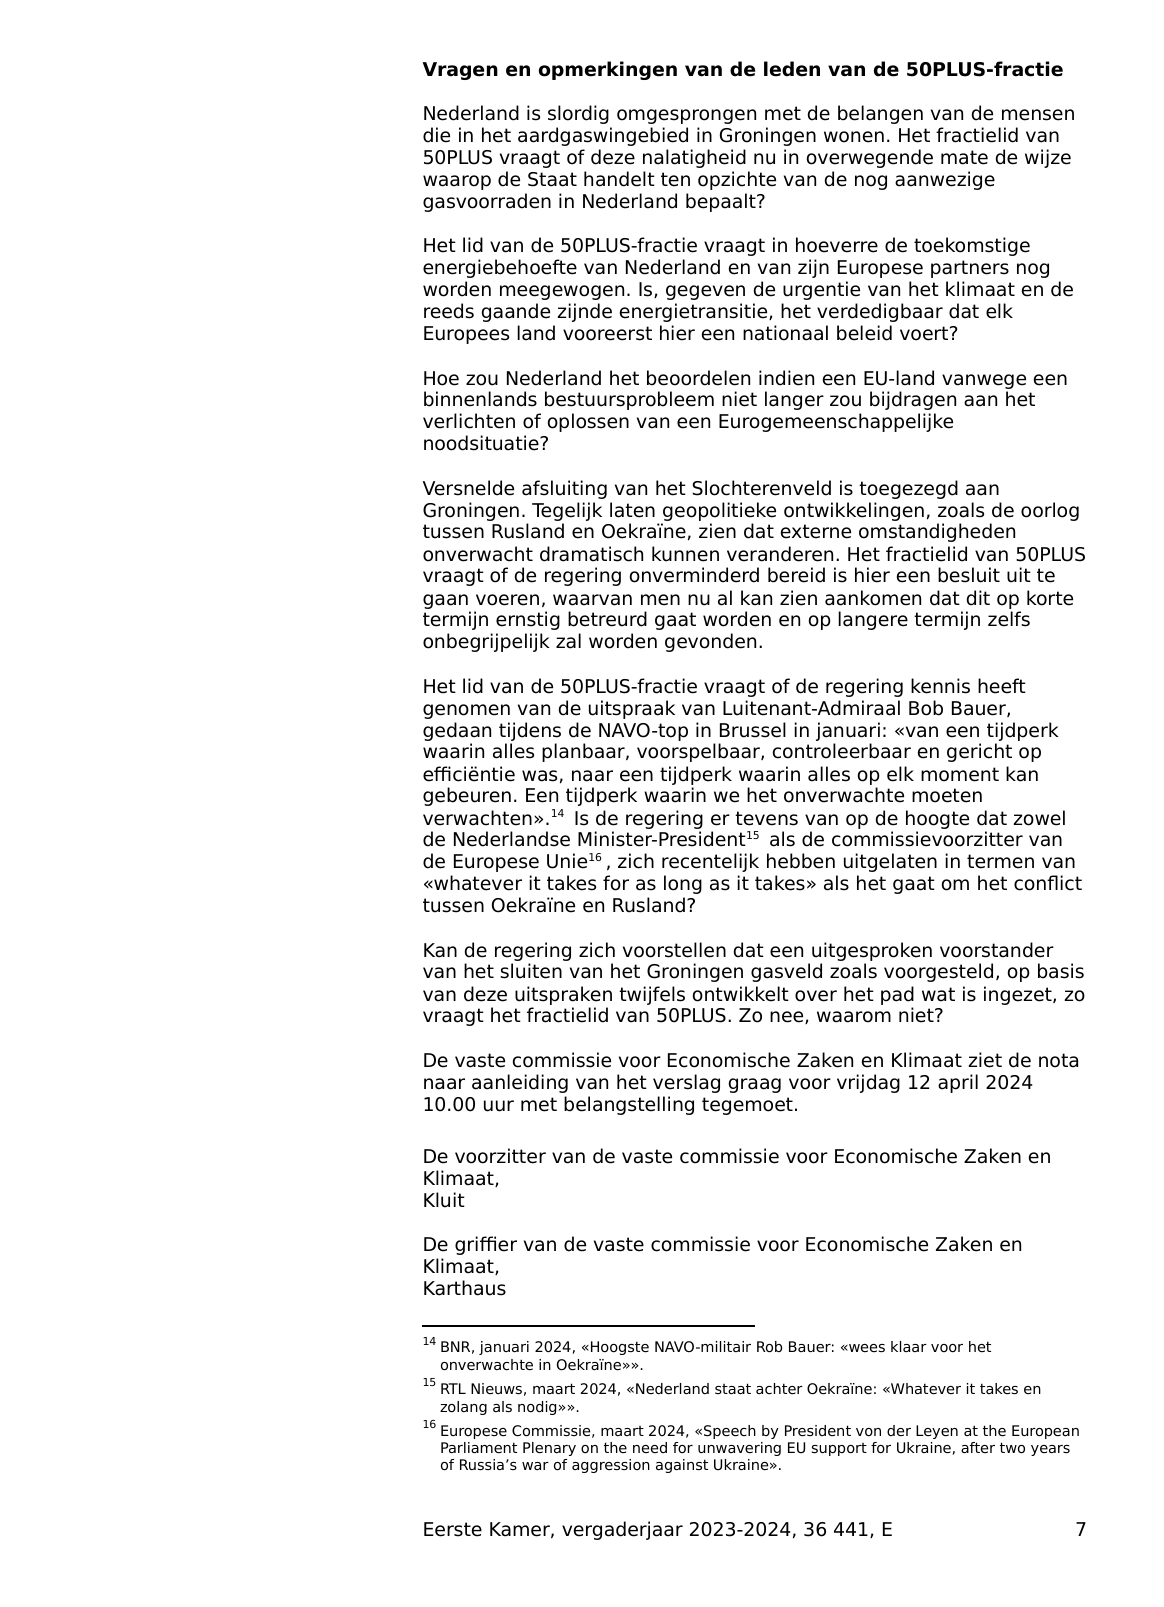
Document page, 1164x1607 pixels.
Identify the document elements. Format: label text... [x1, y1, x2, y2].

text De griffier van de vaste commissie voor Economische Zaken en Klimaat, Karthaus [422, 1234, 1087, 1299]
subtitle Vragen en opmerkingen van de leden van de 50PLUS-fractie [422, 59, 1087, 81]
text Het lid van de 50PLUS-fractie vraagt in hoeverre de toekomstige energiebehoefte van Nederland en van zijn Europese partners nog worden meegewogen. Is, gegeven de urgentie van het klimaat en de reeds gaande zijnde energietransitie, het verdedigbaar dat elk Europees land vooreerst hier een nationaal beleid voert? [422, 235, 1087, 345]
text RTL Nieuws, maart 2024, «Nederland staat achter Oekraïne: «Whatever it takes en zolang als nodig»». [422, 1377, 1087, 1416]
text Het lid van de 50PLUS-fractie vraagt of de regering kennis heeft genomen van de uitspraak van Luitenant-Admiraal Bob Bauer, gedaan tijdens de NAVO-top in Brussel in januari: «van een tijdperk waarin alles planbaar, voorspelbaar, controleerbaar en gericht op efficiëntie was, naar een tijdperk waarin alles op elk moment kan gebeuren. Een tijdperk waarin we het onverwachte moeten verwachten». Is de regering er tevens van op de hoogte dat zowel de Nederlandse Minister-President als de commissievoorzitter van de Europese Unie, zich recentelijk hebben uitgelaten in termen van «whatever it takes for as long as it takes» als het gaat om het conflict tussen Oekraïne en Rusland? [422, 676, 1087, 917]
text Kan de regering zich voorstellen dat een uitgesproken voorstander van het sluiten van het Groningen gasveld zoals voorgesteld, op basis van deze uitspraken twijfels ontwikkelt over het pad wat is ingezet, zo vraagt het fractielid van 50PLUS. Zo nee, waarom niet? [422, 939, 1087, 1027]
text Nederland is slordig omgesprongen met de belangen van de mensen die in het aardgaswingebied in Groningen wonen. Het fractielid van 50PLUS vraagt of deze nalatigheid nu in overwegende mate de wijze waarop de Staat handelt ten opzichte van de nog aanwezige gasvoorraden in Nederland bepaalt? [422, 103, 1087, 213]
text Hoe zou Nederland het beoordelen indien een EU-land vanwege een binnenlands bestuursprobleem niet langer zou bijdragen aan het verlichten of oplossen van een Eurogemeenschappelijke noodsituatie? [422, 367, 1087, 455]
text Europese Commissie, maart 2024, «Speech by President von der Leyen at the European Parliament Plenary on the need for unwavering EU support for Ukraine, after two years of Russia’s war of aggression against Ukraine». [422, 1418, 1087, 1474]
text De vaste commissie voor Economische Zaken en Klimaat ziet de nota naar aanleiding van het verslag graag voor vrijdag 12 april 2024 10.00 uur met belangstelling tegemoet. [422, 1049, 1087, 1116]
text De voorzitter van de vaste commissie voor Economische Zaken en Klimaat, Kluit [422, 1146, 1087, 1211]
text Versnelde afsluiting van het Slochterenveld is toegezegd aan Groningen. Tegelijk laten geopolitieke ontwikkelingen, zoals de oorlog tussen Rusland en Oekraïne, zien dat externe omstandigheden onverwacht dramatisch kunnen veranderen. Het fractielid van 50PLUS vraagt of de regering onverminderd bereid is hier een besluit uit te gaan voeren, waarvan men nu al kan zien aankomen dat dit op korte termijn ernstig betreurd gaat worden en op langere termijn zelfs onbegrijpelijk zal worden gevonden. [422, 477, 1087, 653]
text BNR, januari 2024, «Hoogste NAVO-militair Rob Bauer: «wees klaar voor het onverwachte in Oekraïne»». [422, 1335, 1087, 1374]
